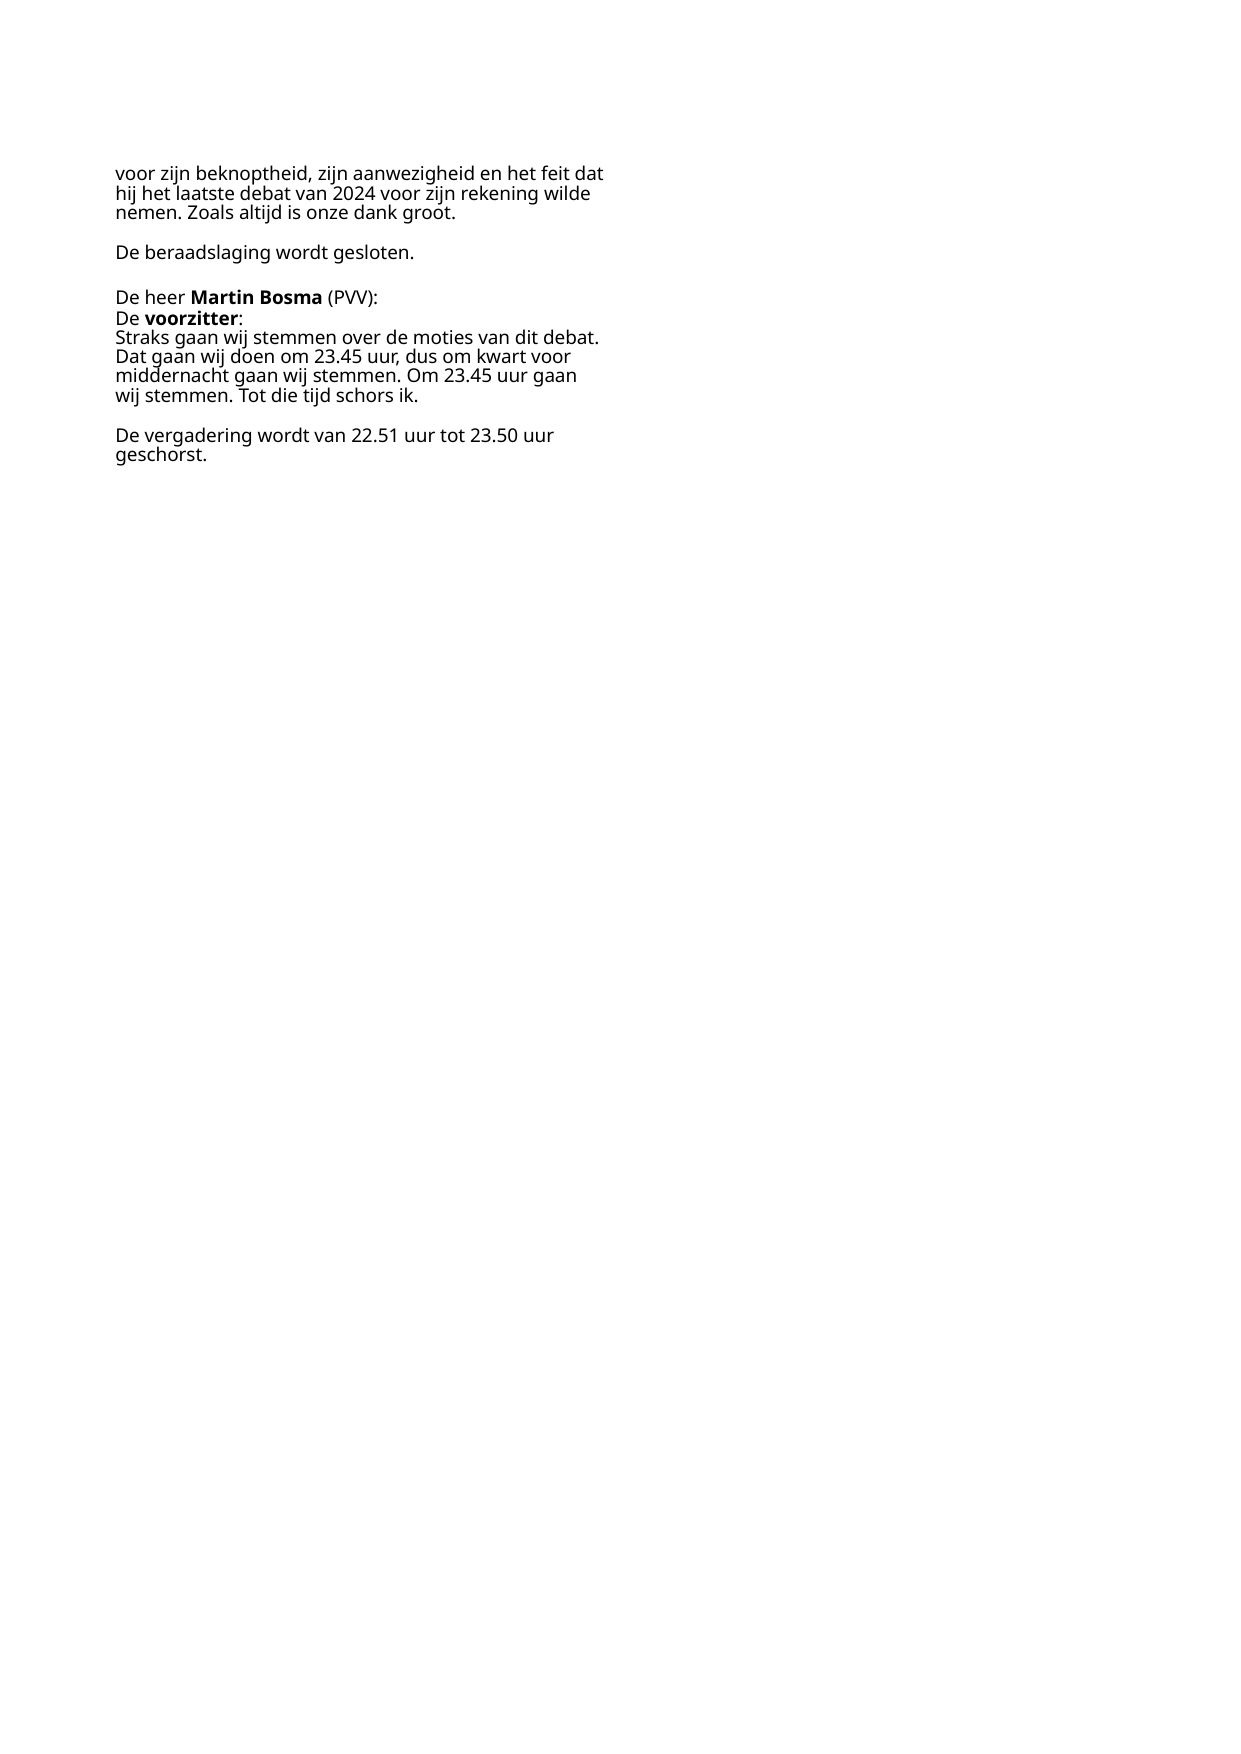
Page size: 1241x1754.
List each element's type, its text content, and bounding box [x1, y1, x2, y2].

text Straks gaan wij stemmen over de moties van dit debat. Dat gaan wij doen om 23.45 uur, dus om kwart voor middernacht gaan wij stemmen. Om 23.45 uur gaan wij stemmen. Tot die tijd schors ik. [115, 329, 605, 406]
text De voorzitter: [115, 310, 605, 329]
text De beraadslaging wordt gesloten. [115, 244, 605, 263]
text De heer Martin Bosma (PVV): [115, 284, 605, 310]
text voor zijn beknoptheid, zijn aanwezigheid en het feit dat hij het laatste debat van 2024 voor zijn rekening wilde nemen. Zoals altijd is onze dank groot. [115, 165, 605, 223]
text De vergadering wordt van 22.51 uur tot 23.50 uur geschorst. [115, 427, 605, 465]
